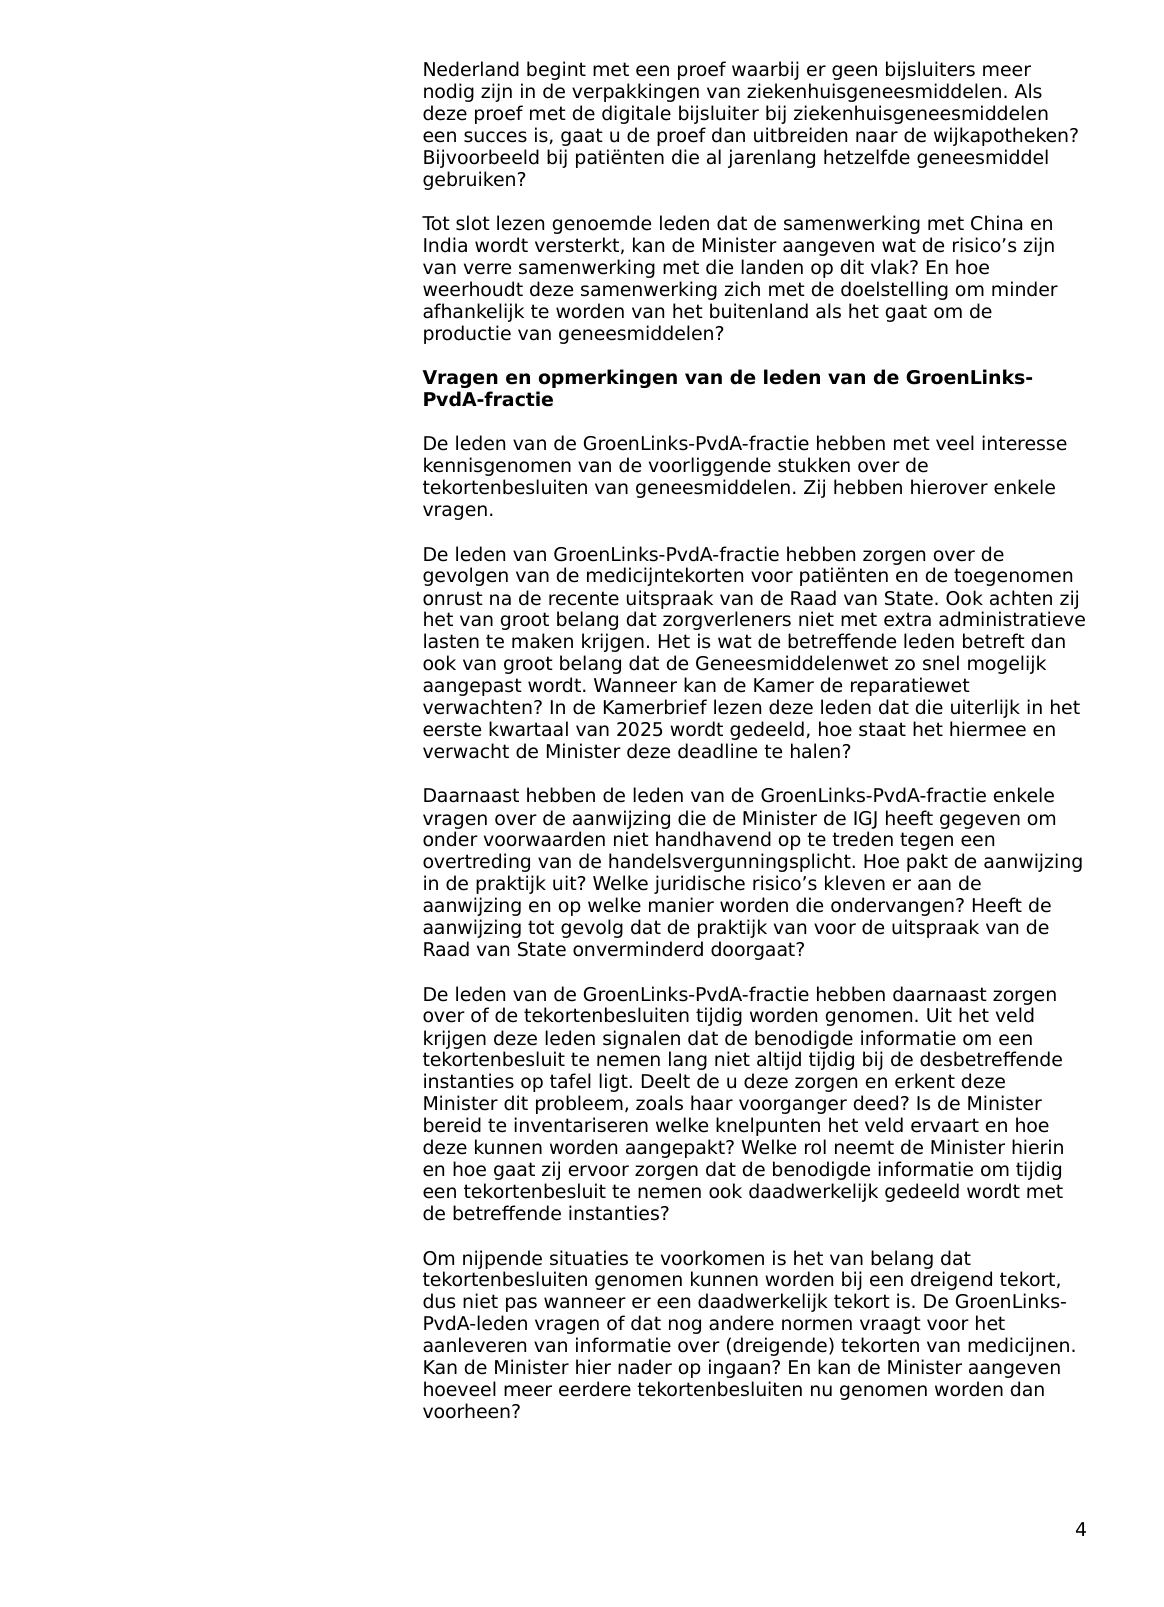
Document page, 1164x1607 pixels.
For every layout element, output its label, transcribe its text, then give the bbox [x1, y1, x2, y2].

text Daarnaast hebben de leden van de GroenLinks-PvdA-fractie enkele vragen over de aanwijzing die de Minister de IGJ heeft gegeven om onder voorwaarden niet handhavend op te treden tegen een overtreding van de handelsvergunningsplicht. Hoe pakt de aanwijzing in de praktijk uit? Welke juridische risico’s kleven er aan de aanwijzing en op welke manier worden die ondervangen? Heeft de aanwijzing tot gevolg dat de praktijk van voor de uitspraak van de Raad van State onverminderd doorgaat? [422, 785, 1087, 961]
text De leden van de GroenLinks-PvdA-fractie hebben daarnaast zorgen over of de tekortenbesluiten tijdig worden genomen. Uit het veld krijgen deze leden signalen dat de benodigde informatie om een tekortenbesluit te nemen lang niet altijd tijdig bij de desbetreffende instanties op tafel ligt. Deelt de u deze zorgen en erkent deze Minister dit probleem, zoals haar voorganger deed? Is de Minister bereid te inventariseren welke knelpunten het veld ervaart en hoe deze kunnen worden aangepakt? Welke rol neemt de Minister hierin en hoe gaat zij ervoor zorgen dat de benodigde informatie om tijdig een tekortenbesluit te nemen ook daadwerkelijk gedeeld wordt met de betreffende instanties? [422, 983, 1087, 1225]
subtitle Vragen en opmerkingen van de leden van de GroenLinks-PvdA-fractie [422, 367, 1087, 411]
text Om nijpende situaties te voorkomen is het van belang dat tekortenbesluiten genomen kunnen worden bij een dreigend tekort, dus niet pas wanneer er een daadwerkelijk tekort is. De GroenLinks-PvdA-leden vragen of dat nog andere normen vraagt voor het aanleveren van informatie over (dreigende) tekorten van medicijnen. Kan de Minister hier nader op ingaan? En kan de Minister aangeven hoeveel meer eerdere tekortenbesluiten nu genomen worden dan voorheen? [422, 1247, 1087, 1423]
text Tot slot lezen genoemde leden dat de samenwerking met China en India wordt versterkt, kan de Minister aangeven wat de risico’s zijn van verre samenwerking met die landen op dit vlak? En hoe weerhoudt deze samenwerking zich met de doelstelling om minder afhankelijk te worden van het buitenland als het gaat om de productie van geneesmiddelen? [422, 213, 1087, 345]
text Nederland begint met een proef waarbij er geen bijsluiters meer nodig zijn in de verpakkingen van ziekenhuisgeneesmiddelen. Als deze proef met de digitale bijsluiter bij ziekenhuisgeneesmiddelen een succes is, gaat u de proef dan uitbreiden naar de wijkapotheken? Bijvoorbeeld bij patiënten die al jarenlang hetzelfde geneesmiddel gebruiken? [422, 59, 1087, 191]
text De leden van de GroenLinks-PvdA-fractie hebben met veel interesse kennisgenomen van de voorliggende stukken over de tekortenbesluiten van geneesmiddelen. Zij hebben hierover enkele vragen. [422, 433, 1087, 521]
text De leden van GroenLinks-PvdA-fractie hebben zorgen over de gevolgen van de medicijntekorten voor patiënten en de toegenomen onrust na de recente uitspraak van de Raad van State. Ook achten zij het van groot belang dat zorgverleners niet met extra administratieve lasten te maken krijgen. Het is wat de betreffende leden betreft dan ook van groot belang dat de Geneesmiddelenwet zo snel mogelijk aangepast wordt. Wanneer kan de Kamer de reparatiewet verwachten? In de Kamerbrief lezen deze leden dat die uiterlijk in het eerste kwartaal van 2025 wordt gedeeld, hoe staat het hiermee en verwacht de Minister deze deadline te halen? [422, 543, 1087, 763]
